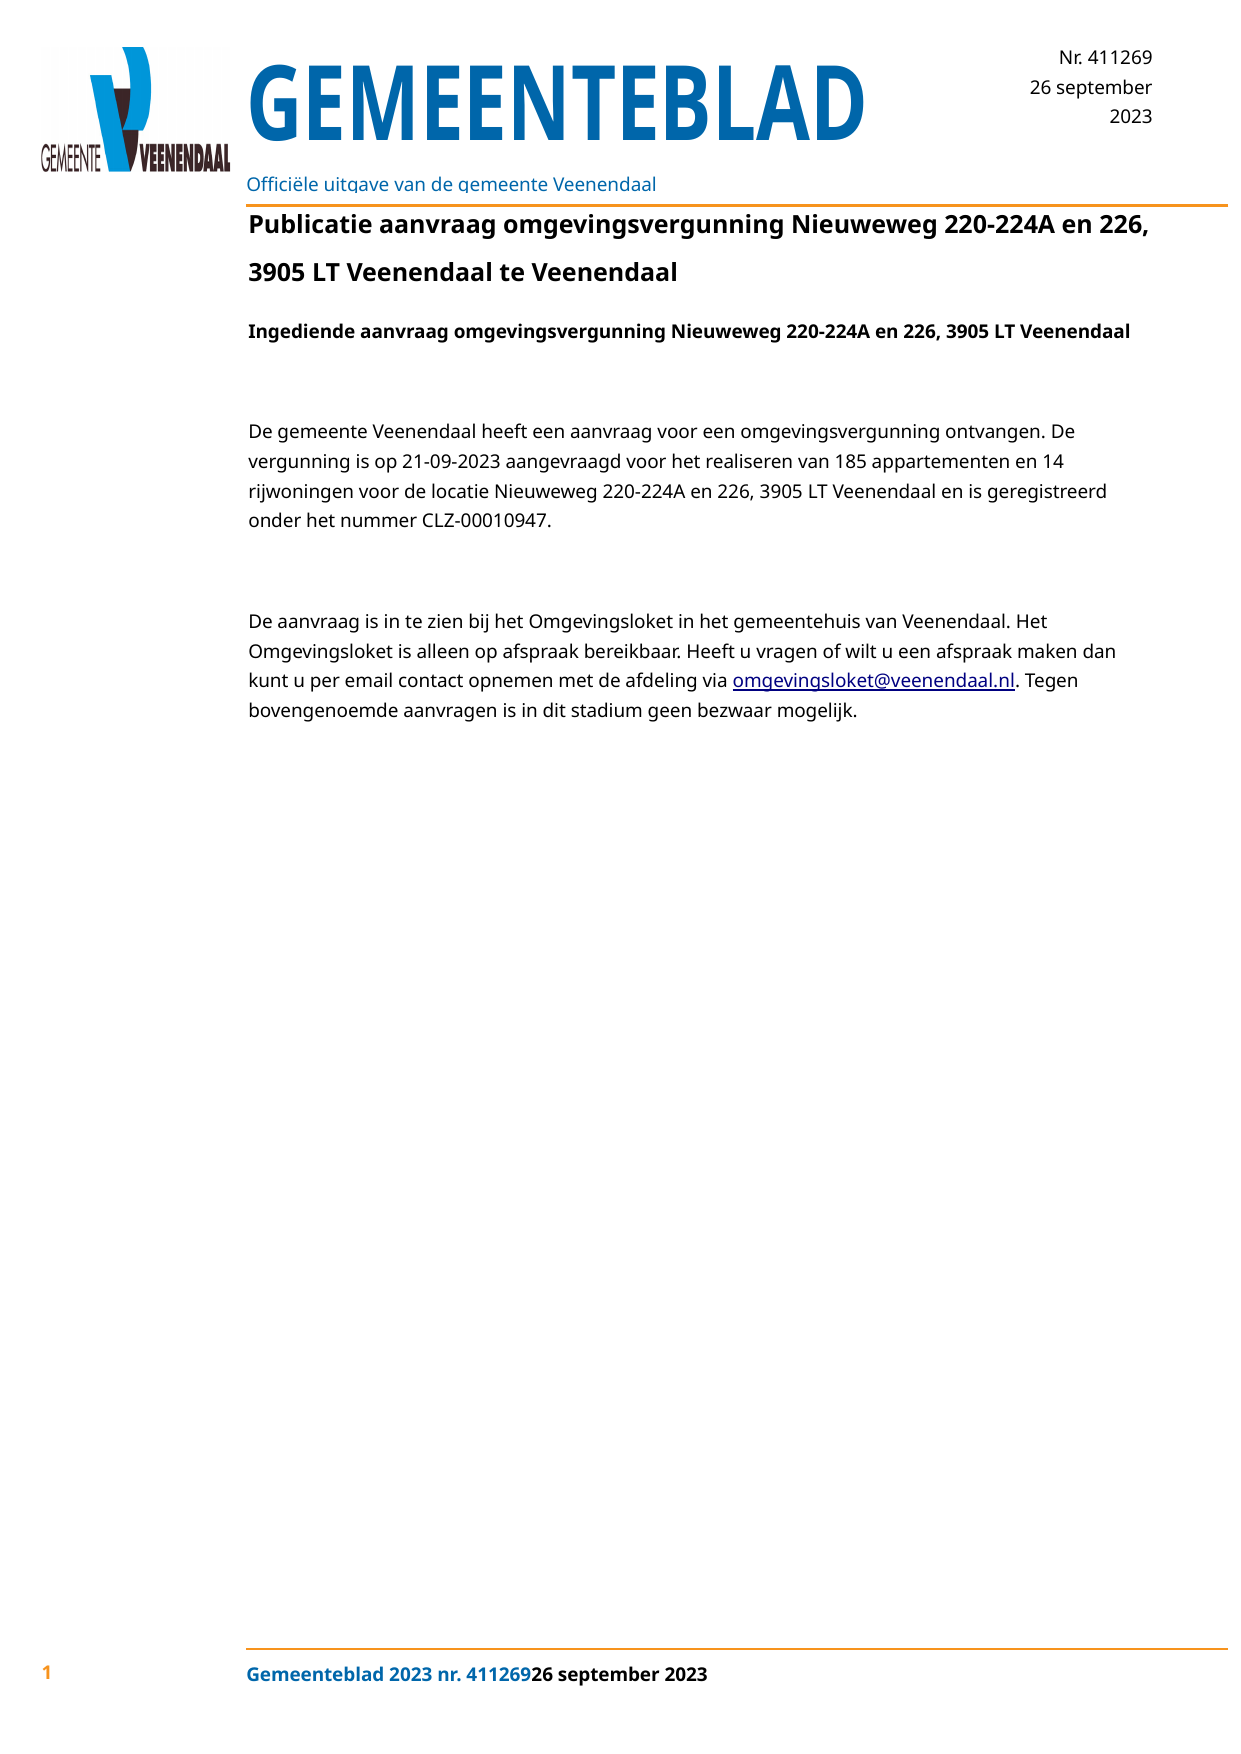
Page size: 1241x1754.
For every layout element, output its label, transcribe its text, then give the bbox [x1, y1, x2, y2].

text Ingediende aanvraag omgevingsvergunning Nieuweweg 220-224A en 226, 3905 LT Veenendaal [248, 318, 1152, 344]
text De aanvraag is in te zien bij het Omgevingsloket in het gemeentehuis van Veenendaal. Het Omgevingsloket is alleen op afspraak bereikbaar. Heeft u vragen of wilt u een afspraak maken dan kunt u per email contact opnemen met de afdeling via omgevingsloket@veenendaal.nl. Tegen bovengenoemde aanvragen is in dit stadium geen bezwaar mogelijk. [248, 608, 1152, 723]
picture [41, 47, 130, 172]
text De gemeente Veenendaal heeft een aanvraag voor een omgevingsvergunning ontvangen. De vergunning is op 21-09-2023 aangevraagd voor het realiseren van 185 appartementen en 14 rijwoningen voor de locatie Nieuweweg 220-224A en 226, 3905 LT Veenendaal en is geregistreerd onder het nummer CLZ-00010947. [248, 419, 1152, 533]
text Publicatie aanvraag omgevingsvergunning Nieuweweg 220-224A en 226, 3905 LT Veenendaal te Veenendaal [248, 207, 1152, 288]
picture [123, 47, 231, 172]
